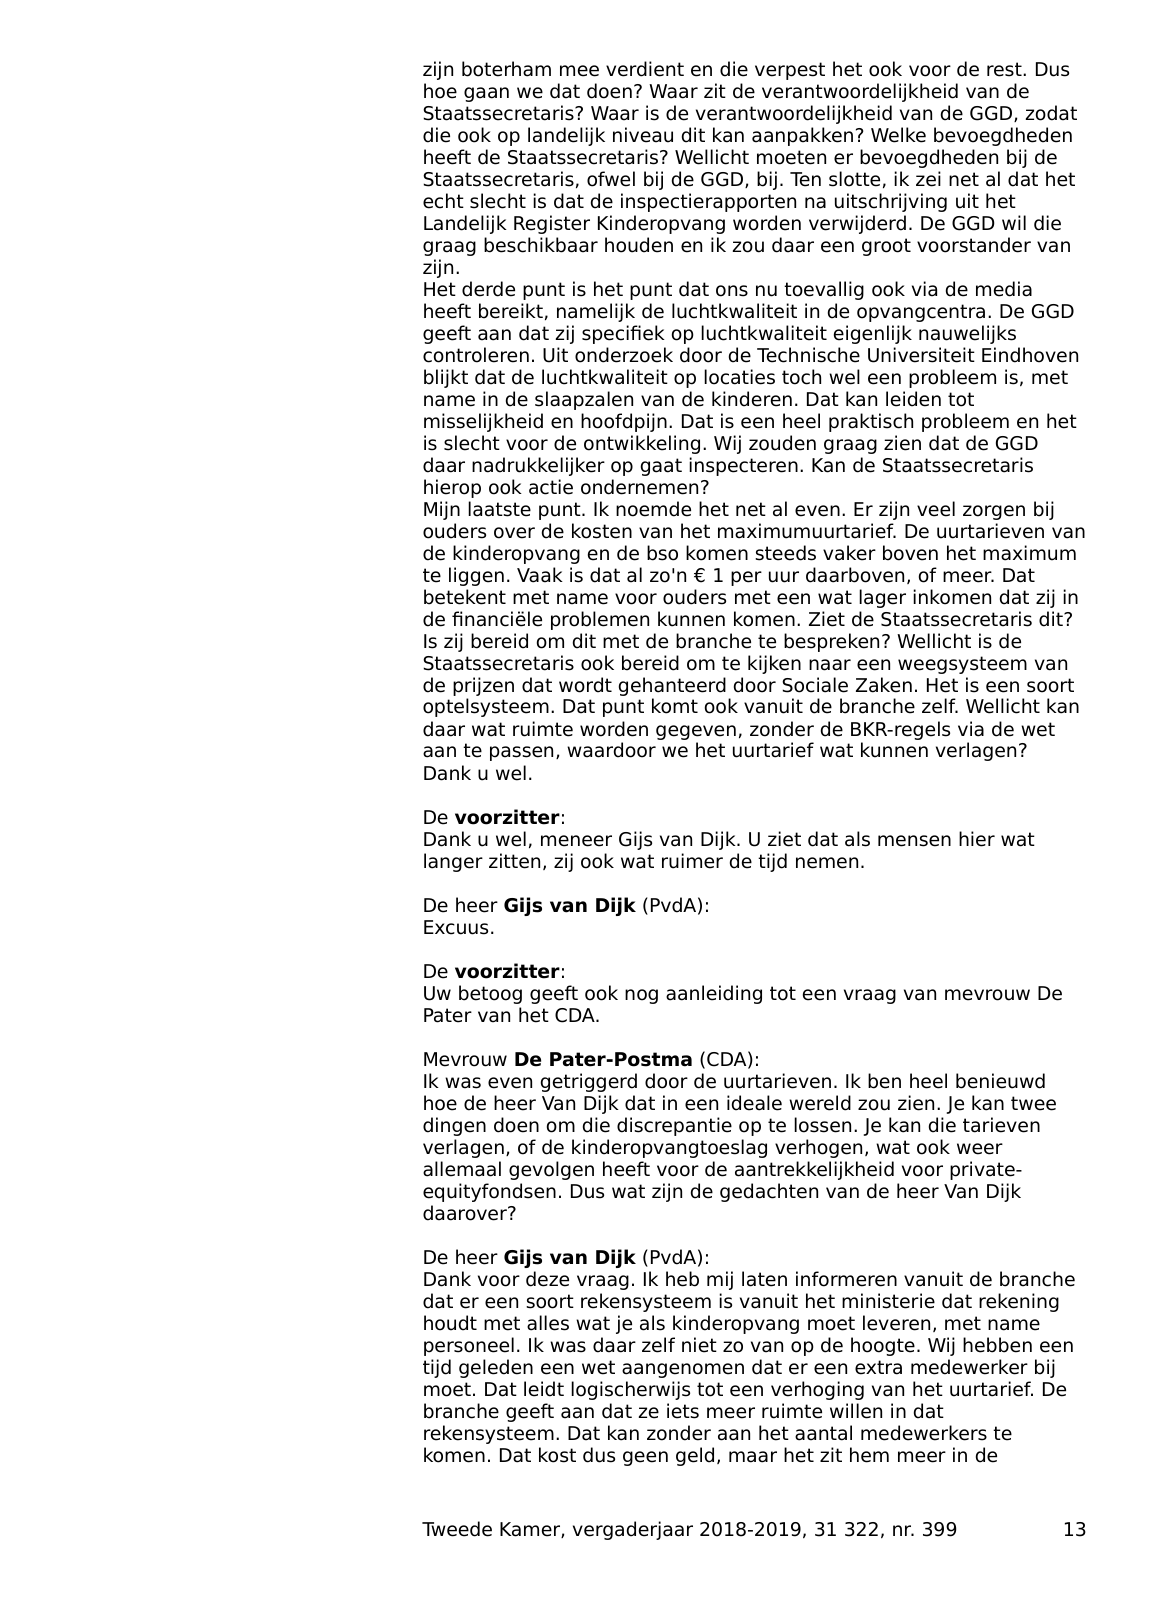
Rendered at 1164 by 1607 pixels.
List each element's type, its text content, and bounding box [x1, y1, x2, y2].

text Dank u wel, meneer Gijs van Dijk. U ziet dat als mensen hier wat langer zitten, zij ook wat ruimer de tijd nemen. [422, 828, 1087, 872]
text Excuus. [422, 917, 1087, 939]
text Dank u wel. [422, 762, 1087, 784]
text zijn boterham mee verdient en die verpest het ook voor de rest. Dus hoe gaan we dat doen? Waar zit de verantwoordelijkheid van de Staatssecretaris? Waar is de verantwoordelijkheid van de GGD, zodat die ook op landelijk niveau dit kan aanpakken? Welke bevoegdheden heeft de Staatssecretaris? Wellicht moeten er bevoegdheden bij de Staatssecretaris, ofwel bij de GGD, bij. Ten slotte, ik zei net al dat het echt slecht is dat de inspectierapporten na uitschrijving uit het Landelijk Register Kinderopvang worden verwijderd. De GGD wil die graag beschikbaar houden en ik zou daar een groot voorstander van zijn. [422, 59, 1087, 279]
text Mevrouw De Pater-Postma (CDA): [422, 1049, 1087, 1071]
text Het derde punt is het punt dat ons nu toevallig ook via de media heeft bereikt, namelijk de luchtkwaliteit in de opvangcentra. De GGD geeft aan dat zij specifiek op luchtkwaliteit eigenlijk nauwelijks controleren. Uit onderzoek door de Technische Universiteit Eindhoven blijkt dat de luchtkwaliteit op locaties toch wel een probleem is, met name in de slaapzalen van de kinderen. Dat kan leiden tot misselijkheid en hoofdpijn. Dat is een heel praktisch probleem en het is slecht voor de ontwikkeling. Wij zouden graag zien dat de GGD daar nadrukkelijker op gaat inspecteren. Kan de Staatssecretaris hierop ook actie ondernemen? [422, 279, 1087, 499]
text Uw betoog geeft ook nog aanleiding tot een vraag van mevrouw De Pater van het CDA. [422, 983, 1087, 1027]
text Ik was even getriggerd door de uurtarieven. Ik ben heel benieuwd hoe de heer Van Dijk dat in een ideale wereld zou zien. Je kan twee dingen doen om die discrepantie op te lossen. Je kan die tarieven verlagen, of de kinderopvangtoeslag verhogen, wat ook weer allemaal gevolgen heeft voor de aantrekkelijkheid voor private-equityfondsen. Dus wat zijn de gedachten van de heer Van Dijk daarover? [422, 1071, 1087, 1225]
text De voorzitter: [422, 807, 1087, 828]
text Mijn laatste punt. Ik noemde het net al even. Er zijn veel zorgen bij ouders over de kosten van het maximumuurtarief. De uurtarieven van de kinderopvang en de bso komen steeds vaker boven het maximum te liggen. Vaak is dat al zo'n € 1 per uur daarboven, of meer. Dat betekent met name voor ouders met een wat lager inkomen dat zij in de financiële problemen kunnen komen. Ziet de Staatssecretaris dit? Is zij bereid om dit met de branche te bespreken? Wellicht is de Staatssecretaris ook bereid om te kijken naar een weegsysteem van de prijzen dat wordt gehanteerd door Sociale Zaken. Het is een soort optelsysteem. Dat punt komt ook vanuit de branche zelf. Wellicht kan daar wat ruimte worden gegeven, zonder de BKR-regels via de wet aan te passen, waardoor we het uurtarief wat kunnen verlagen? [422, 499, 1087, 762]
text De heer Gijs van Dijk (PvdA): [422, 1247, 1087, 1269]
text Dank voor deze vraag. Ik heb mij laten informeren vanuit de branche dat er een soort rekensysteem is vanuit het ministerie dat rekening houdt met alles wat je als kinderopvang moet leveren, met name personeel. Ik was daar zelf niet zo van op de hoogte. Wij hebben een tijd geleden een wet aangenomen dat er een extra medewerker bij moet. Dat leidt logischerwijs tot een verhoging van het uurtarief. De branche geeft aan dat ze iets meer ruimte willen in dat rekensysteem. Dat kan zonder aan het aantal medewerkers te komen. Dat kost dus geen geld, maar het zit hem meer in de [422, 1269, 1087, 1467]
text De heer Gijs van Dijk (PvdA): [422, 895, 1087, 917]
text De voorzitter: [422, 961, 1087, 983]
